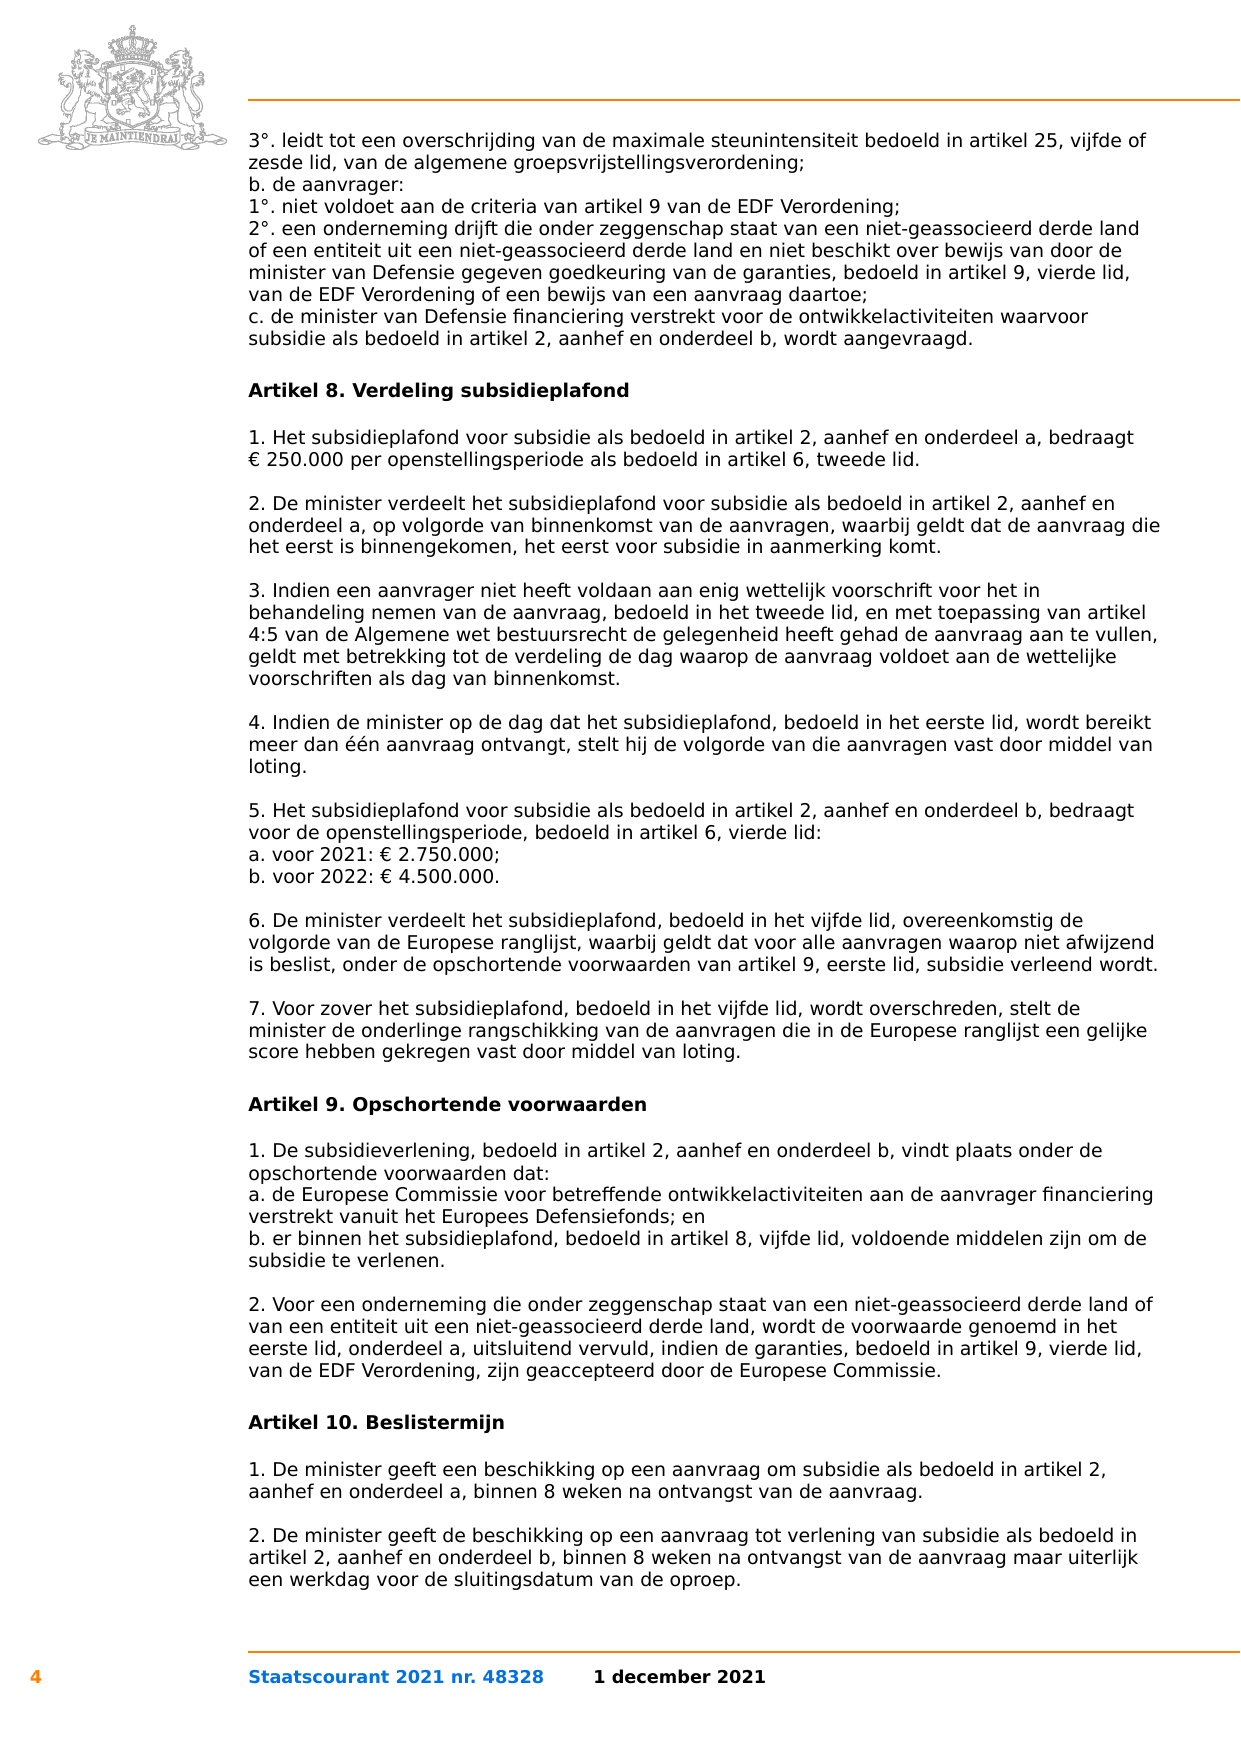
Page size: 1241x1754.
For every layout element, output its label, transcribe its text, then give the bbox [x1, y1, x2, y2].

text b. voor 2022: € 4.500.000. [248, 866, 1163, 888]
text 3°. leidt tot een overschrijding van de maximale steunintensiteit bedoeld in artikel 25, vijfde of zesde lid, van de algemene groepsvrijstellingsverordening; [248, 130, 1163, 174]
subtitle Artikel 9. Opschortende voorwaarden [248, 1093, 1163, 1115]
subtitle Artikel 10. Beslistermijn [248, 1412, 1163, 1434]
text 2. De minister verdeelt het subsidieplafond voor subsidie als bedoeld in artikel 2, aanhef en onderdeel a, op volgorde van binnenkomst van de aanvragen, waarbij geldt dat de aanvraag die het eerst is binnengekomen, het eerst voor subsidie in aanmerking komt. [248, 492, 1163, 558]
text 3. Indien een aanvrager niet heeft voldaan aan enig wettelijk voorschrift voor het in behandeling nemen van de aanvraag, bedoeld in het tweede lid, en met toepassing van artikel 4:5 van de Algemene wet bestuursrecht de gelegenheid heeft gehad de aanvraag aan te vullen, geldt met betrekking tot de verdeling de dag waarop de aanvraag voldoet aan de wettelijke voorschriften als dag van binnenkomst. [248, 580, 1163, 690]
text 2. Voor een onderneming die onder zeggenschap staat van een niet-geassocieerd derde land of van een entiteit uit een niet-geassocieerd derde land, wordt de voorwaarde genoemd in het eerste lid, onderdeel a, uitsluitend vervuld, indien de garanties, bedoeld in artikel 9, vierde lid, van de EDF Verordening, zijn geaccepteerd door de Europese Commissie. [248, 1294, 1163, 1382]
text b. de aanvrager: [248, 174, 1163, 196]
text 4. Indien de minister op de dag dat het subsidieplafond, bedoeld in het eerste lid, wordt bereikt meer dan één aanvraag ontvangt, stelt hij de volgorde van die aanvragen vast door middel van loting. [248, 712, 1163, 778]
text 6. De minister verdeelt het subsidieplafond, bedoeld in het vijfde lid, overeenkomstig de volgorde van de Europese ranglijst, waarbij geldt dat voor alle aanvragen waarop niet afwijzend is beslist, onder de opschortende voorwaarden van artikel 9, eerste lid, subsidie verleend wordt. [248, 910, 1163, 976]
text 1. Het subsidieplafond voor subsidie als bedoeld in artikel 2, aanhef en onderdeel a, bedraagt € 250.000 per openstellingsperiode als bedoeld in artikel 6, tweede lid. [248, 427, 1163, 471]
text b. er binnen het subsidieplafond, bedoeld in artikel 8, vijfde lid, voldoende middelen zijn om de subsidie te verlenen. [248, 1228, 1163, 1272]
picture [38, 25, 227, 150]
text 1. De subsidieverlening, bedoeld in artikel 2, aanhef en onderdeel b, vindt plaats onder de opschortende voorwaarden dat: [248, 1140, 1163, 1184]
text 7. Voor zover het subsidieplafond, bedoeld in het vijfde lid, wordt overschreden, stelt de minister de onderlinge rangschikking van de aanvragen die in de Europese ranglijst een gelijke score hebben gekregen vast door middel van loting. [248, 997, 1163, 1063]
text 2. De minister geeft de beschikking op een aanvraag tot verlening van subsidie als bedoeld in artikel 2, aanhef en onderdeel b, binnen 8 weken na ontvangst van de aanvraag maar uiterlijk een werkdag voor de sluitingsdatum van de oproep. [248, 1525, 1163, 1591]
text a. voor 2021: € 2.750.000; [248, 844, 1163, 866]
text 5. Het subsidieplafond voor subsidie als bedoeld in artikel 2, aanhef en onderdeel b, bedraagt voor de openstellingsperiode, bedoeld in artikel 6, vierde lid: [248, 800, 1163, 844]
text 1°. niet voldoet aan de criteria van artikel 9 van de EDF Verordening; [248, 196, 1163, 218]
text c. de minister van Defensie financiering verstrekt voor de ontwikkelactiviteiten waarvoor subsidie als bedoeld in artikel 2, aanhef en onderdeel b, wordt aangevraagd. [248, 306, 1163, 350]
subtitle Artikel 8. Verdeling subsidieplafond [248, 380, 1163, 402]
text 2°. een onderneming drijft die onder zeggenschap staat van een niet-geassocieerd derde land of een entiteit uit een niet-geassocieerd derde land en niet beschikt over bewijs van door de minister van Defensie gegeven goedkeuring van de garanties, bedoeld in artikel 9, vierde lid, van de EDF Verordening of een bewijs van een aanvraag daartoe; [248, 218, 1163, 306]
text 1. De minister geeft een beschikking op een aanvraag om subsidie als bedoeld in artikel 2, aanhef en onderdeel a, binnen 8 weken na ontvangst van de aanvraag. [248, 1459, 1163, 1503]
text a. de Europese Commissie voor betreffende ontwikkelactiviteiten aan de aanvrager financiering verstrekt vanuit het Europees Defensiefonds; en [248, 1184, 1163, 1228]
